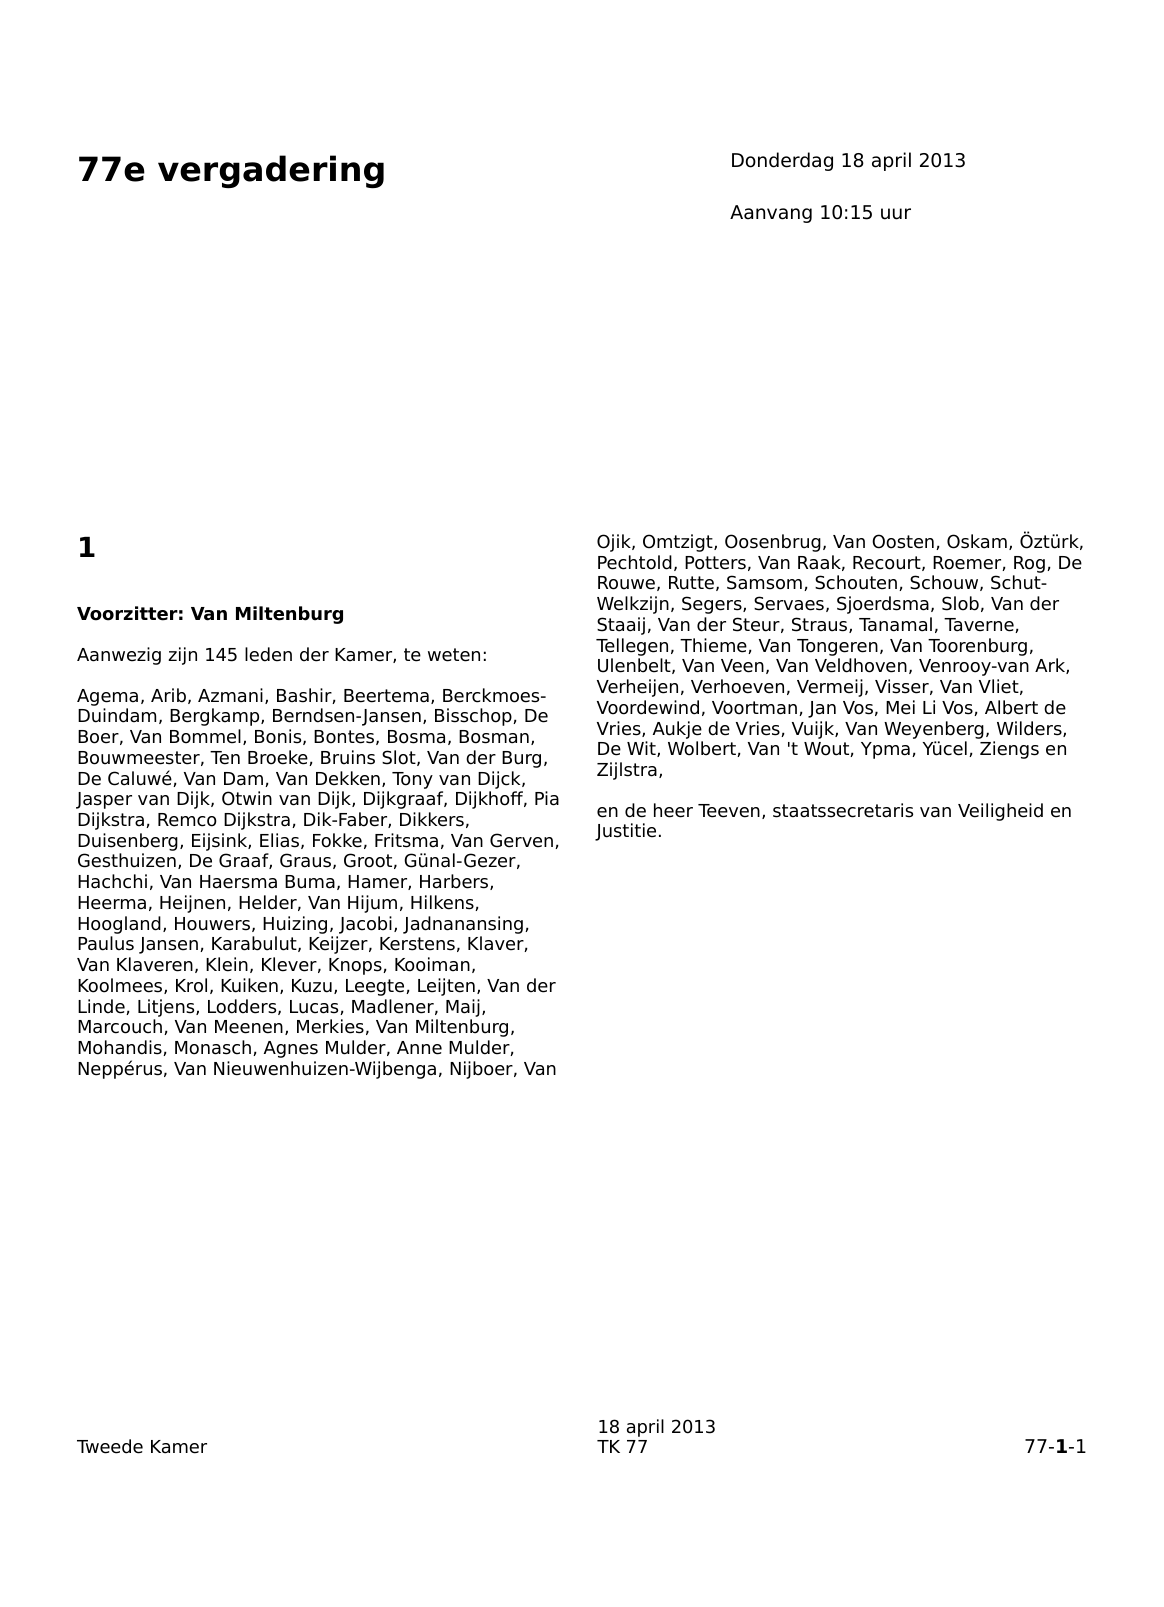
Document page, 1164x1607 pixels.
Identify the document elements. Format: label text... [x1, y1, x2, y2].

title 1 [77, 532, 567, 564]
table_cell Aanvang 10:15 uur [730, 202, 1087, 254]
text en de heer Teeven, staatssecretaris van Veiligheid en Justitie. [596, 801, 1087, 842]
table_header Donderdag 18 april 2013 [730, 150, 1087, 202]
text Aanwezig zijn 145 leden der Kamer, te weten: [77, 645, 567, 666]
text Voorzitter: Van Miltenburg [77, 604, 567, 625]
text Agema, Arib, Azmani, Bashir, Beertema, Berckmoes-Duindam, Bergkamp, Berndsen-Jansen, Bisschop, De Boer, Van Bommel, Bonis, Bontes, Bosma, Bosman, Bouwmeester, Ten Broeke, Bruins Slot, Van der Burg, De Caluwé, Van Dam, Van Dekken, Tony van Dijck, Jasper van Dijk, Otwin van Dijk, Dijkgraaf, Dijkhoff, Pia Dijkstra, Remco Dijkstra, Dik-Faber, Dikkers, Duisenberg, Eijsink, Elias, Fokke, Fritsma, Van Gerven, Gesthuizen, De Graaf, Graus, Groot, Günal-Gezer, Hachchi, Van Haersma Buma, Hamer, Harbers, Heerma, Heijnen, Helder, Van Hijum, Hilkens, Hoogland, Houwers, Huizing, Jacobi, Jadnanansing, Paulus Jansen, Karabulut, Keijzer, Kerstens, Klaver, Van Klaveren, Klein, Klever, Knops, Kooiman, Koolmees, Krol, Kuiken, Kuzu, Leegte, Leijten, Van der Linde, Litjens, Lodders, Lucas, Madlener, Maij, Marcouch, Van Meenen, Merkies, Van Miltenburg, Mohandis, Monasch, Agnes Mulder, Anne Mulder, Neppérus, Van Nieuwenhuizen-Wijbenga, Nijboer, Van [77, 686, 567, 1079]
text Ojik, Omtzigt, Oosenbrug, Van Oosten, Oskam, Öztürk, Pechtold, Potters, Van Raak, Recourt, Roemer, Rog, De Rouwe, Rutte, Samsom, Schouten, Schouw, Schut-Welkzijn, Segers, Servaes, Sjoerdsma, Slob, Van der Staaij, Van der Steur, Straus, Tanamal, Taverne, Tellegen, Thieme, Van Tongeren, Van Toorenburg, Ulenbelt, Van Veen, Van Veldhoven, Venrooy-van Ark, Verheijen, Verhoeven, Vermeij, Visser, Van Vliet, Voordewind, Voortman, Jan Vos, Mei Li Vos, Albert de Vries, Aukje de Vries, Vuijk, Van Weyenberg, Wilders, De Wit, Wolbert, Van 't Wout, Ypma, Yücel, Ziengs en Zijlstra, [596, 532, 1087, 781]
table_header 77e vergadering [77, 150, 730, 254]
